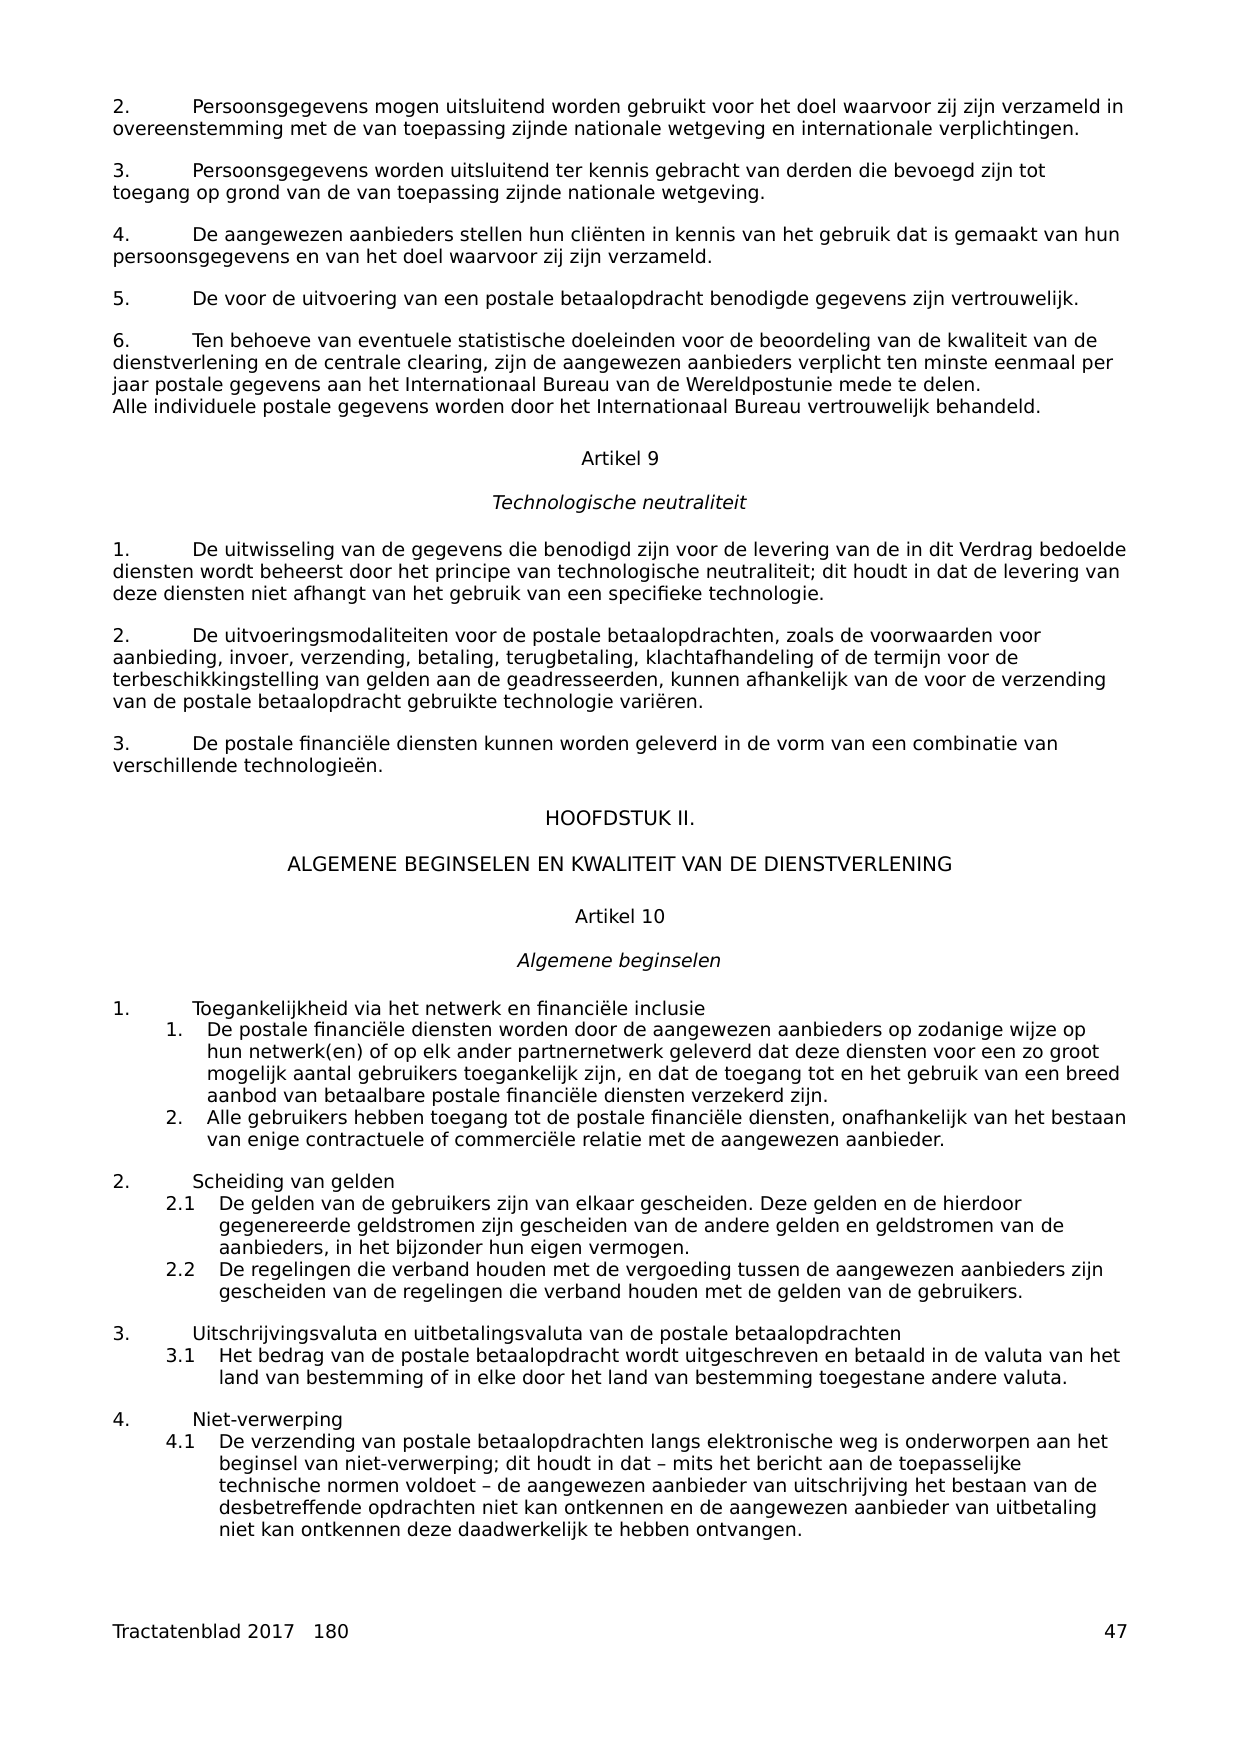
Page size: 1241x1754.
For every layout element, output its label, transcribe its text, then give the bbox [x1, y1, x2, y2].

text 4. Niet-verwerping [112, 1409, 1128, 1431]
text 3.1 Het bedrag van de postale betaalopdracht wordt uitgeschreven en betaald in de valuta van het land van bestemming of in elke door het land van bestemming toegestane andere valuta. [165, 1345, 1128, 1389]
text 5. De voor de uitvoering van een postale betaalopdracht benodigde gegevens zijn vertrouwelijk. [112, 288, 1128, 310]
text 2.1 De gelden van de gebruikers zijn van elkaar gescheiden. Deze gelden en de hierdoor gegenereerde geldstromen zijn gescheiden van de andere gelden en geldstromen van de aanbieders, in het bijzonder hun eigen vermogen. [165, 1193, 1128, 1259]
text 3. Uitschrijvingsvaluta en uitbetalingsvaluta van de postale betaalopdrachten [112, 1323, 1128, 1345]
text 4. De aangewezen aanbieders stellen hun cliënten in kennis van het gebruik dat is gemaakt van hun persoonsgegevens en van het doel waarvoor zij zijn verzameld. [112, 224, 1128, 268]
text 1. De postale financiële diensten worden door de aangewezen aanbieders op zodanige wijze op hun netwerk(en) of op elk ander partnernetwerk geleverd dat deze diensten voor een zo groot mogelijk aantal gebruikers toegankelijk zijn, en dat de toegang tot en het gebruik van een breed aanbod van betaalbare postale financiële diensten verzekerd zijn. [165, 1019, 1128, 1107]
text 2. Persoonsgegevens mogen uitsluitend worden gebruikt voor het doel waarvoor zij zijn verzameld in overeenstemming met de van toepassing zijnde nationale wetgeving en internationale verplichtingen. [112, 96, 1128, 140]
subtitle Artikel 9 Technologische neutraliteit [112, 448, 1128, 514]
text 2.2 De regelingen die verband houden met de vergoeding tussen de aangewezen aanbieders zijn gescheiden van de regelingen die verband houden met de gelden van de gebruikers. [165, 1259, 1128, 1303]
text 4.1 De verzending van postale betaalopdrachten langs elektronische weg is onderworpen aan het beginsel van niet-verwerping; dit houdt in dat – mits het bericht aan de toepasselijke technische normen voldoet – de aangewezen aanbieder van uitschrijving het bestaan van de desbetreffende opdrachten niet kan ontkennen en de aangewezen aanbieder van uitbetaling niet kan ontkennen deze daadwerkelijk te hebben ontvangen. [165, 1431, 1128, 1541]
text 2. De uitvoeringsmodaliteiten voor de postale betaalopdrachten, zoals de voorwaarden voor aanbieding, invoer, verzending, betaling, terugbetaling, klachtafhandeling of de termijn voor de terbeschikkingstelling van gelden aan de geadresseerden, kunnen afhankelijk van de voor de verzending van de postale betaalopdracht gebruikte technologie variëren. [112, 624, 1128, 712]
subtitle Artikel 10 Algemene beginselen [112, 906, 1128, 972]
subtitle HOOFDSTUK II. ALGEMENE BEGINSELEN EN KWALITEIT VAN DE DIENSTVERLENING [112, 806, 1128, 876]
text 6. Ten behoeve van eventuele statistische doeleinden voor de beoordeling van de kwaliteit van de dienstverlening en de centrale clearing, zijn de aangewezen aanbieders verplicht ten minste eenmaal per jaar postale gegevens aan het Internationaal Bureau van de Wereldpostunie mede te delen. [112, 330, 1128, 396]
text 3. De postale financiële diensten kunnen worden geleverd in de vorm van een combinatie van verschillende technologieën. [112, 732, 1128, 776]
text 1. Toegankelijkheid via het netwerk en financiële inclusie [112, 997, 1128, 1019]
text 2. Scheiding van gelden [112, 1171, 1128, 1193]
text 3. Persoonsgegevens worden uitsluitend ter kennis gebracht van derden die bevoegd zijn tot toegang op grond van de van toepassing zijnde nationale wetgeving. [112, 160, 1128, 204]
text 1. De uitwisseling van de gegevens die benodigd zijn voor de levering van de in dit Verdrag bedoelde diensten wordt beheerst door het principe van technologische neutraliteit; dit houdt in dat de levering van deze diensten niet afhangt van het gebruik van een specifieke technologie. [112, 539, 1128, 604]
text Alle individuele postale gegevens worden door het Internationaal Bureau vertrouwelijk behandeld. [112, 396, 1128, 418]
text 2. Alle gebruikers hebben toegang tot de postale financiële diensten, onafhankelijk van het bestaan van enige contractuele of commerciële relatie met de aangewezen aanbieder. [165, 1107, 1128, 1151]
